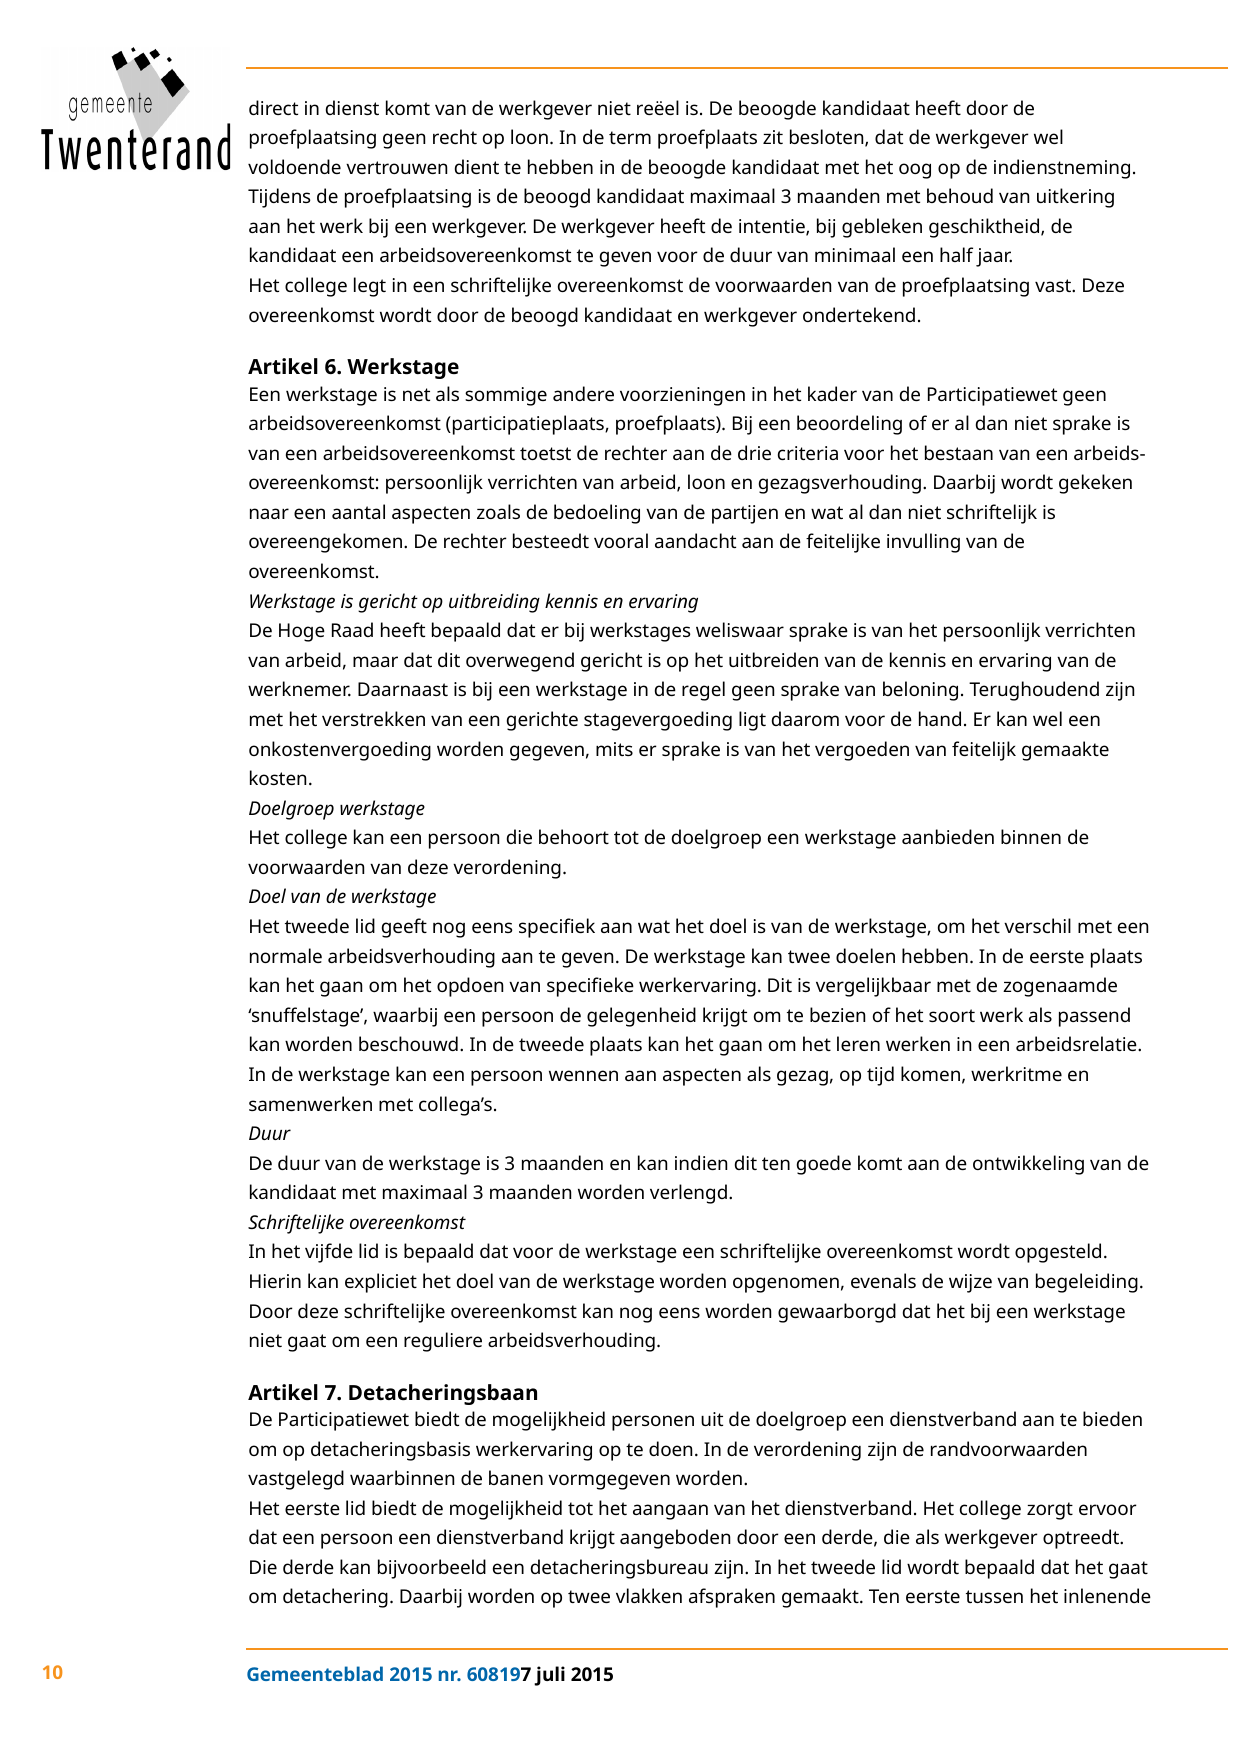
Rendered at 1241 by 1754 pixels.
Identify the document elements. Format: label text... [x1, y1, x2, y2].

text Het eerste lid biedt de mogelijkheid tot het aangaan van het dienstverband. Het college zorgt ervoor [248, 1495, 1152, 1521]
text kan het gaan om het opdoen van specifieke werkervaring. Dit is vergelijkbaar met de zogenaamde [248, 972, 1152, 998]
picture [41, 47, 231, 172]
text met het verstrekken van een gerichte stagevergoeding ligt daarom voor de hand. Er kan wel een onkostenvergoeding worden gegeven, mits er sprake is van het vergoeden van feitelijk gemaakte kosten. [248, 706, 1152, 791]
text Doelgroep werkstage [248, 795, 1152, 821]
text Een werkstage is net als sommige andere voorzieningen in het kader van de Participatiewet geen [248, 381, 1152, 406]
text arbeidsovereenkomst (participatieplaats, proefplaats). Bij een beoordeling of er al dan niet sprake is [248, 410, 1152, 436]
text De Participatiewet biedt de mogelijkheid personen uit de doelgroep een dienstverband aan te bieden [248, 1406, 1152, 1432]
text van arbeid, maar dat dit overwegend gericht is op het uitbreiden van de kennis en ervaring van de [248, 647, 1152, 673]
text Schriftelijke overeenkomst [248, 1209, 1152, 1235]
text werknemer. Daarnaast is bij een werkstage in de regel geen sprake van beloning. Terughoudend zijn [248, 677, 1152, 702]
text Het college kan een persoon die behoort tot de doelgroep een werkstage aanbieden binnen de voorwaarden van deze verordening. [248, 824, 1152, 880]
text dat een persoon een dienstverband krijgt aangeboden door een derde, die als werkgever optreedt. Die derde kan bijvoorbeeld een detacheringsbureau zijn. In het tweede lid wordt bepaald dat het gaat om detachering. Daarbij worden op twee vlakken afspraken gemaakt. Ten eerste tussen het inlenende [248, 1524, 1152, 1609]
text naar een aantal aspecten zoals de bedoeling van de partijen en wat al dan niet schriftelijk is overeengekomen. De rechter besteedt vooral aandacht aan de feitelijke invulling van de overeenkomst. [248, 499, 1152, 584]
text De Hoge Raad heeft bepaald dat er bij werkstages weliswaar sprake is van het persoonlijk verrichten [248, 617, 1152, 643]
text Doel van de werkstage [248, 884, 1152, 909]
text Het college legt in een schriftelijke overeenkomst de voorwaarden van de proefplaatsing vast. Deze [248, 272, 1152, 298]
text De duur van de werkstage is 3 maanden en kan indien dit ten goede komt aan de ontwikkeling van de [248, 1150, 1152, 1176]
text In de werkstage kan een persoon wennen aan aspecten als gezag, op tijd komen, werkritme en samenwerken met collega’s. [248, 1061, 1152, 1116]
text overeenkomst: persoonlijk verrichten van arbeid, loon en gezagsverhouding. Daarbij wordt gekeken [248, 469, 1152, 495]
text Tijdens de proefplaatsing is de beoogd kandidaat maximaal 3 maanden met behoud van uitkering aan het werk bij een werkgever. De werkgever heeft de intentie, bij gebleken geschiktheid, de kandidaat een arbeidsovereenkomst te geven voor de duur van minimaal een half jaar. [248, 183, 1152, 268]
text Duur [248, 1120, 1152, 1146]
text om op detacheringsbasis werkervaring op te doen. In de verordening zijn de randvoorwaarden vastgelegd waarbinnen de banen vormgegeven worden. [248, 1436, 1152, 1491]
text Artikel 7. Detacheringsbaan [248, 1378, 1152, 1406]
text overeenkomst wordt door de beoogd kandidaat en werkgever ondertekend. [248, 302, 1152, 328]
text In het vijfde lid is bepaald dat voor de werkstage een schriftelijke overeenkomst wordt opgesteld. Hierin kan expliciet het doel van de werkstage worden opgenomen, evenals de wijze van begeleiding. [248, 1239, 1152, 1294]
text kandidaat met maximaal 3 maanden worden verlengd. [248, 1179, 1152, 1205]
text niet gaat om een reguliere arbeidsverhouding. [248, 1327, 1152, 1353]
text Het tweede lid geeft nog eens specifiek aan wat het doel is van de werkstage, om het verschil met een [248, 913, 1152, 939]
text direct in dienst komt van de werkgever niet reëel is. De beoogde kandidaat heeft door de proefplaatsing geen recht op loon. In de term proefplaats zit besloten, dat de werkgever wel voldoende vertrouwen dient te hebben in de beoogde kandidaat met het oog op de indienstneming. [248, 95, 1152, 180]
text Werkstage is gericht op uitbreiding kennis en ervaring [248, 588, 1152, 613]
text ‘snuffelstage’, waarbij een persoon de gelegenheid krijgt om te bezien of het soort werk als passend [248, 1002, 1152, 1028]
text normale arbeidsverhouding aan te geven. De werkstage kan twee doelen hebben. In de eerste plaats [248, 943, 1152, 968]
text kan worden beschouwd. In de tweede plaats kan het gaan om het leren werken in een arbeidsrelatie. [248, 1032, 1152, 1057]
text Door deze schriftelijke overeenkomst kan nog eens worden gewaarborgd dat het bij een werkstage [248, 1298, 1152, 1323]
text Artikel 6. Werkstage [248, 352, 1152, 381]
text van een arbeidsovereenkomst toetst de rechter aan de drie criteria voor het bestaan van een arbeids- [248, 440, 1152, 466]
